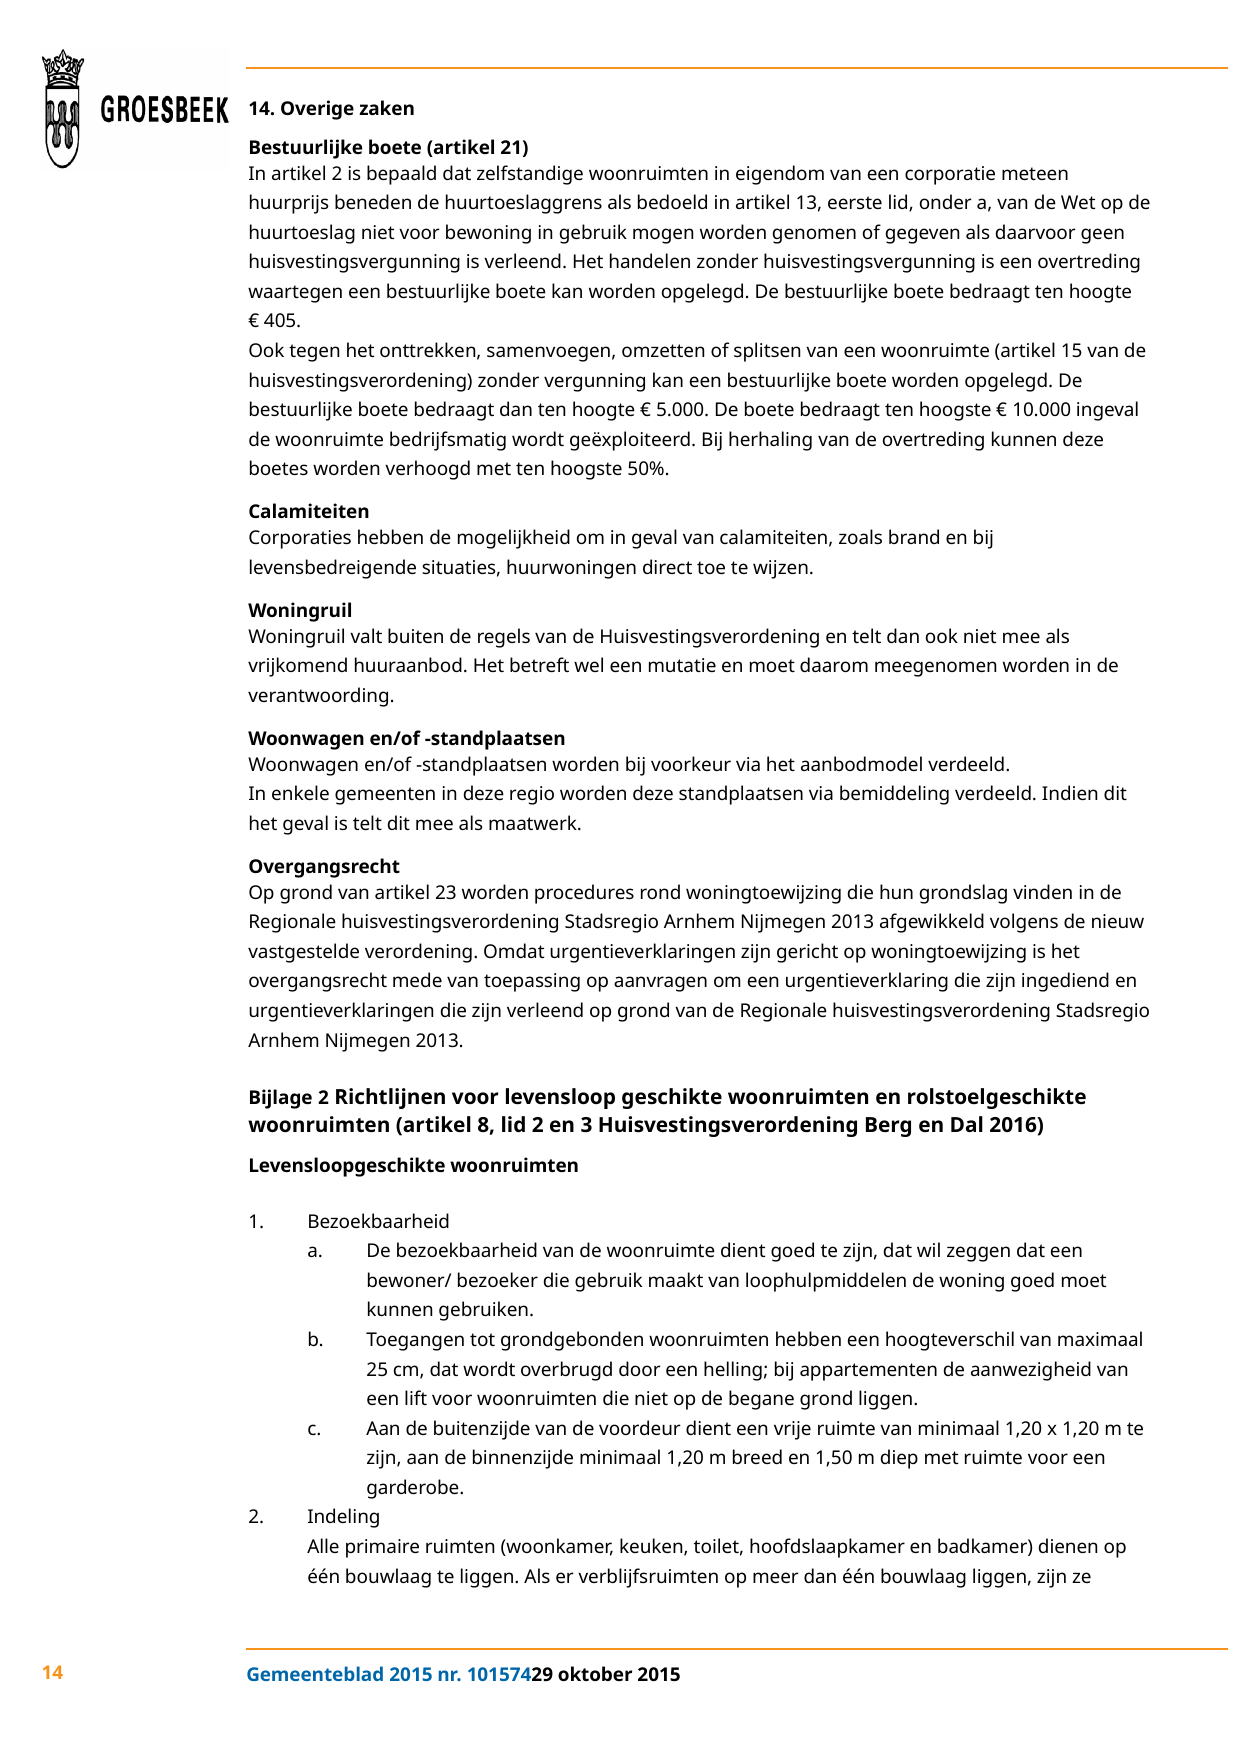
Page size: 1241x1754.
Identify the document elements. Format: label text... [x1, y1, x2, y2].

text In artikel 2 is bepaald dat zelfstandige woonruimten in eigendom van een corporatie meteen huurprijs beneden de huurtoeslaggrens als bedoeld in artikel 13, eerste lid, onder a, van de Wet op de huurtoeslag niet voor bewoning in gebruik mogen worden genomen of gegeven als daarvoor geen huisvestingsvergunning is verleend. Het handelen zonder huisvestingsvergunning is een overtreding waartegen een bestuurlijke boete kan worden opgelegd. De bestuurlijke boete bedraagt ten hoogte € 405. [248, 160, 1152, 333]
text Levensloopgeschikte woonruimten [248, 1153, 1152, 1178]
text Bijlage 2 Richtlijnen voor levensloop geschikte woonruimten en rolstoelgeschikte woonruimten (artikel 8, lid 2 en 3 Huisvestingsverordening Berg en Dal 2016) [248, 1082, 1152, 1139]
picture [41, 47, 231, 172]
list Aan de buitenzijde van de voordeur dient een vrije ruimte van minimaal 1,20 x 1,20 m te zijn, aan de binnenzijde minimaal 1,20 m breed en 1,50 m diep met ruimte voor een garderobe. [307, 1415, 1152, 1500]
text Ook tegen het onttrekken, samenvoegen, omzetten of splitsen van een woonruimte (artikel 15 van de huisvestingsverordening) zonder vergunning kan een bestuurlijke boete worden opgelegd. De bestuurlijke boete bedraagt dan ten hoogte € 5.000. De boete bedraagt ten hoogste € 10.000 ingeval de woonruimte bedrijfsmatig wordt geëxploiteerd. Bij herhaling van de overtreding kunnen deze boetes worden verhoogd met ten hoogste 50%. [248, 337, 1152, 481]
text Woningruil [248, 597, 1152, 623]
text Bestuurlijke boete (artikel 21) [248, 134, 1152, 160]
text In enkele gemeenten in deze regio worden deze standplaatsen via bemiddeling verdeeld. Indien dit het geval is telt dit mee als maatwerk. [248, 781, 1152, 836]
text Op grond van artikel 23 worden procedures rond woningtoewijzing die hun grondslag vinden in de Regionale huisvestingsverordening Stadsregio Arnhem Nijmegen 2013 afgewikkeld volgens de nieuw vastgestelde verordening. Omdat urgentieverklaringen zijn gericht op woningtoewijzing is het overgangsrecht mede van toepassing op aanvragen om een urgentieverklaring die zijn ingediend en urgentieverklaringen die zijn verleend op grond van de Regionale huisvestingsverordening Stadsregio Arnhem Nijmegen 2013. [248, 879, 1152, 1053]
text Corporaties hebben de mogelijkheid om in geval van calamiteiten, zoals brand en bij levensbedreigende situaties, huurwoningen direct toe te wijzen. [248, 524, 1152, 580]
text Overgangsrecht [248, 853, 1152, 879]
text Woonwagen en/of -standplaatsen [248, 725, 1152, 751]
list Toegangen tot grondgebonden woonruimten hebben een hoogteverschil van maximaal 25 cm, dat wordt overbrugd door een helling; bij appartementen de aanwezigheid van een lift voor woonruimten die niet op de begane grond liggen. [307, 1326, 1152, 1411]
list Indeling [248, 1504, 1152, 1529]
text Calamiteiten [248, 499, 1152, 524]
text 14. Overige zaken [248, 95, 1152, 121]
list Alle primaire ruimten (woonkamer, keuken, toilet, hoofdslaapkamer en badkamer) dienen op één bouwlaag te liggen. Als er verblijfsruimten op meer dan één bouwlaag liggen, zijn ze [248, 1533, 1152, 1589]
list Bezoekbaarheid [248, 1208, 1152, 1234]
list De bezoekbaarheid van de woonruimte dient goed te zijn, dat wil zeggen dat een bewoner/ bezoeker die gebruik maakt van loophulpmiddelen de woning goed moet kunnen gebruiken. [307, 1237, 1152, 1322]
text Woonwagen en/of -standplaatsen worden bij voorkeur via het aanbodmodel verdeeld. [248, 751, 1152, 777]
text Woningruil valt buiten de regels van de Huisvestingsverordening en telt dan ook niet mee als vrijkomend huuraanbod. Het betreft wel een mutatie en moet daarom meegenomen worden in de verantwoording. [248, 623, 1152, 708]
